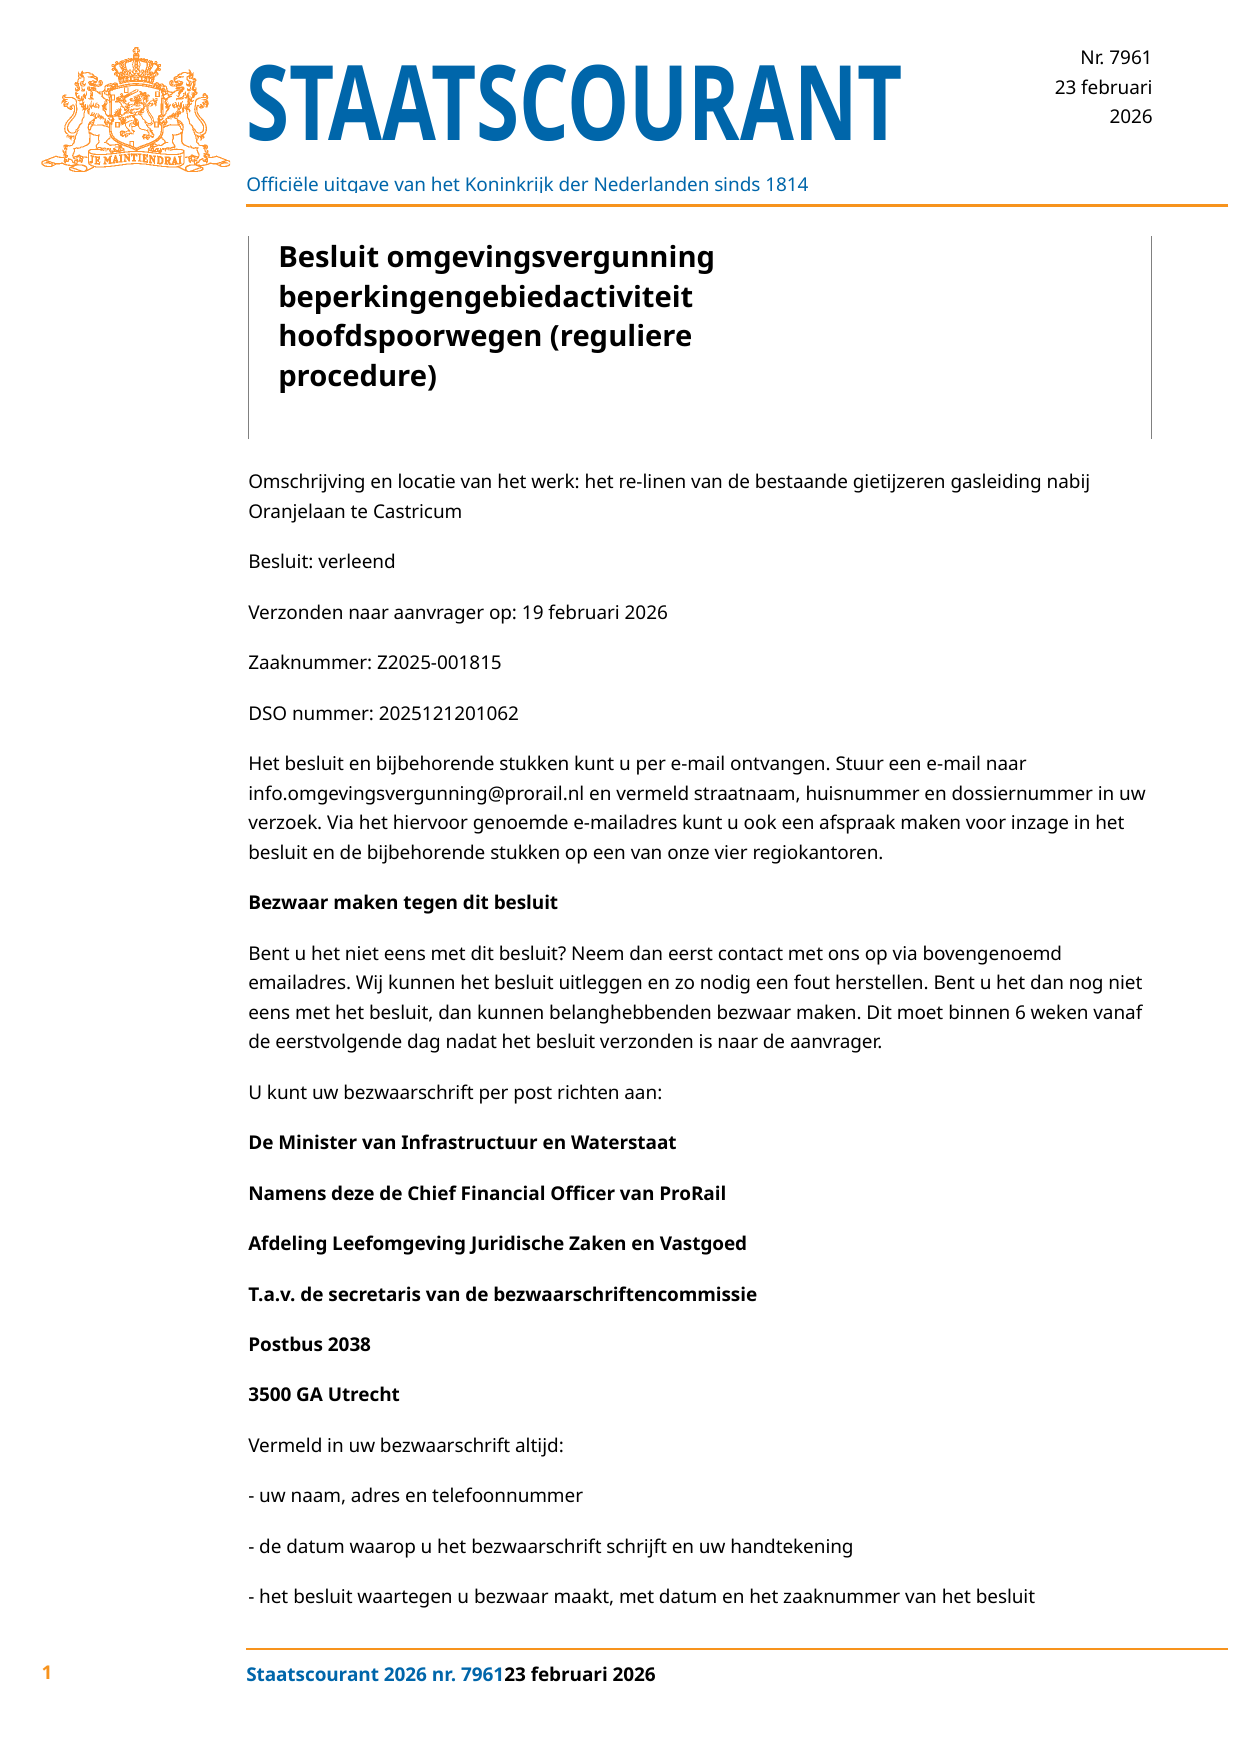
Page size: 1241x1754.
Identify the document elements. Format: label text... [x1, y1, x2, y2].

table_header [1090, 236, 1151, 413]
text Vermeld in uw bezwaarschrift altijd: [248, 1432, 1152, 1458]
table_header [850, 414, 1151, 439]
text De Minister van Infrastructuur en Waterstaat [248, 1129, 1152, 1155]
text Bent u het niet eens met dit besluit? Neem dan eerst contact met ons op via bovengenoemd emailadres. Wij kunnen het besluit uitleggen en zo nodig een fout herstellen. Bent u het dan nog niet eens met het besluit, dan kunnen belanghebbenden bezwaar maken. Dit moet binnen 6 weken vanaf de eerstvolgende dag nadat het besluit verzonden is naar de aanvrager. [248, 940, 1152, 1054]
table_header [850, 236, 912, 413]
text Verzonden naar aanvrager op: 19 februari 2026 [248, 599, 1152, 625]
text Bezwaar maken tegen dit besluit [248, 889, 1152, 915]
text - de datum waarop u het bezwaarschrift schrijft en uw handtekening [248, 1533, 1152, 1558]
text Postbus 2038 [248, 1331, 1152, 1357]
text DSO nummer: 2025121201062 [248, 700, 1152, 726]
text Het besluit en bijbehorende stukken kunt u per e-mail ontvangen. Stuur een e-mail naar info.omgevingsvergunning@prorail.nl en vermeld straatnaam, huisnummer en dossiernummer in uw verzoek. Via het hiervoor genoemde e-mailadres kunt u ook een afspraak maken voor inzage in het besluit en de bijbehorende stukken op een van onze vier regiokantoren. [248, 750, 1152, 865]
picture [41, 47, 231, 172]
text T.a.v. de secretaris van de bezwaarschriftencommissie [248, 1281, 1152, 1306]
text Besluit: verleend [248, 549, 1152, 574]
text Zaaknummer: Z2025-001815 [248, 649, 1152, 675]
text - het besluit waartegen u bezwaar maakt, met datum en het zaaknummer van het besluit [248, 1583, 1152, 1609]
text Afdeling Leefomgeving Juridische Zaken en Vastgoed [248, 1230, 1152, 1256]
text U kunt uw bezwaarschrift per post richten aan: [248, 1079, 1152, 1105]
picture [912, 236, 1090, 414]
text - uw naam, adres en telefoonnummer [248, 1482, 1152, 1508]
text Omschrijving en locatie van het werk: het re-linen van de bestaande gietijzeren gasleiding nabij Oranjelaan te Castricum [248, 469, 1152, 524]
text Namens deze de Chief Financial Officer van ProRail [248, 1180, 1152, 1206]
text 3500 GA Utrecht [248, 1382, 1152, 1407]
table_header Besluit omgevingsvergunning beperkingengebiedactiviteit hoofdspoorwegen (reguliere procedure) [249, 236, 850, 439]
